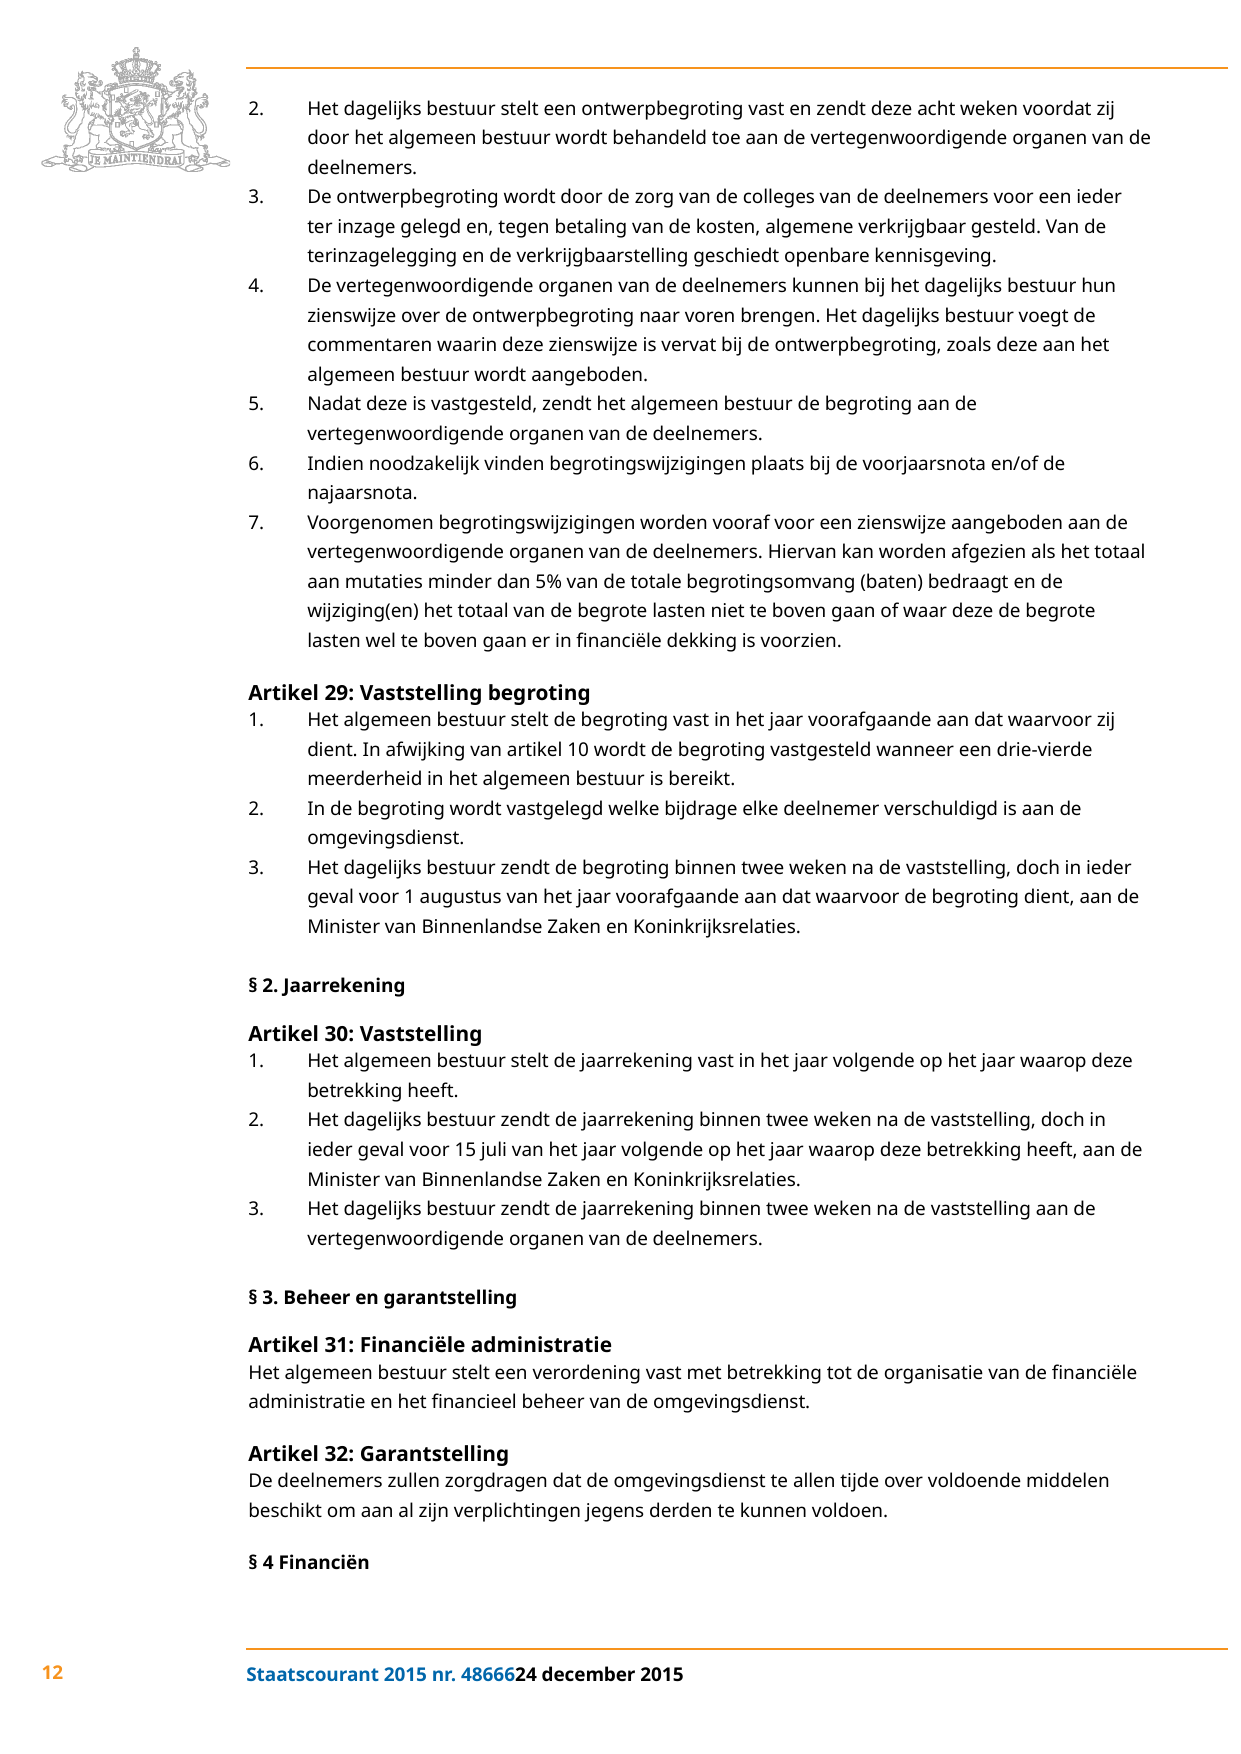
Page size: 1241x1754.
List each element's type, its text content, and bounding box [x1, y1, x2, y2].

list Het algemeen bestuur stelt de begroting vast in het jaar voorafgaande aan dat waarvoor zij dient. In afwijking van artikel 10 wordt de begroting vastgesteld wanneer een drie-vierde meerderheid in het algemeen bestuur is bereikt. [248, 706, 1152, 791]
list Voorgenomen begrotingswijzigingen worden vooraf voor een zienswijze aangeboden aan de vertegenwoordigende organen van de deelnemers. Hiervan kan worden afgezien als het totaal aan mutaties minder dan 5% van de totale begrotingsomvang (baten) bedraagt en de wijziging(en) het totaal van de begrote lasten niet te boven gaan of waar deze de begrote lasten wel te boven gaan er in financiële dekking is voorzien. [248, 509, 1152, 653]
list Het algemeen bestuur stelt de jaarrekening vast in het jaar volgende op het jaar waarop deze betrekking heeft. [248, 1047, 1152, 1103]
picture [41, 47, 231, 172]
text Artikel 29: Vaststelling begroting [248, 678, 1152, 706]
list Het dagelijks bestuur zendt de begroting binnen twee weken na de vaststelling, doch in ieder geval voor 1 augustus van het jaar voorafgaande aan dat waarvoor de begroting dient, aan de Minister van Binnenlandse Zaken en Koninkrijksrelaties. [248, 854, 1152, 939]
text Het algemeen bestuur stelt een verordening vast met betrekking tot de organisatie van de financiële administratie en het financieel beheer van de omgevingsdienst. [248, 1359, 1152, 1414]
list In de begroting wordt vastgelegd welke bijdrage elke deelnemer verschuldigd is aan de omgevingsdienst. [248, 795, 1152, 850]
text Artikel 30: Vaststelling [248, 1019, 1152, 1047]
text Artikel 31: Financiële administratie [248, 1331, 1152, 1359]
text § 2. Jaarrekening [248, 972, 1152, 998]
text § 3. Beheer en garantstelling [248, 1284, 1152, 1310]
list Het dagelijks bestuur zendt de jaarrekening binnen twee weken na de vaststelling aan de vertegenwoordigende organen van de deelnemers. [248, 1195, 1152, 1251]
list Nadat deze is vastgesteld, zendt het algemeen bestuur de begroting aan de vertegenwoordigende organen van de deelnemers. [248, 391, 1152, 446]
list Het dagelijks bestuur stelt een ontwerpbegroting vast en zendt deze acht weken voordat zij door het algemeen bestuur wordt behandeld toe aan de vertegenwoordigende organen van de deelnemers. [248, 95, 1152, 180]
text De deelnemers zullen zorgdragen dat de omgevingsdienst te allen tijde over voldoende middelen beschikt om aan al zijn verplichtingen jegens derden te kunnen voldoen. [248, 1467, 1152, 1523]
list Het dagelijks bestuur zendt de jaarrekening binnen twee weken na de vaststelling, doch in ieder geval voor 15 juli van het jaar volgende op het jaar waarop deze betrekking heeft, aan de Minister van Binnenlandse Zaken en Koninkrijksrelaties. [248, 1107, 1152, 1191]
list De ontwerpbegroting wordt door de zorg van de colleges van de deelnemers voor een ieder ter inzage gelegd en, tegen betaling van de kosten, algemene verkrijgbaar gesteld. Van de terinzagelegging en de verkrijgbaarstelling geschiedt openbare kennisgeving. [248, 183, 1152, 268]
text § 4 Financiën [248, 1547, 1152, 1576]
list Indien noodzakelijk vinden begrotingswijzigingen plaats bij de voorjaarsnota en/of de najaarsnota. [248, 450, 1152, 505]
list De vertegenwoordigende organen van de deelnemers kunnen bij het dagelijks bestuur hun zienswijze over de ontwerpbegroting naar voren brengen. Het dagelijks bestuur voegt de commentaren waarin deze zienswijze is vervat bij de ontwerpbegroting, zoals deze aan het algemeen bestuur wordt aangeboden. [248, 272, 1152, 387]
text Artikel 32: Garantstelling [248, 1439, 1152, 1467]
